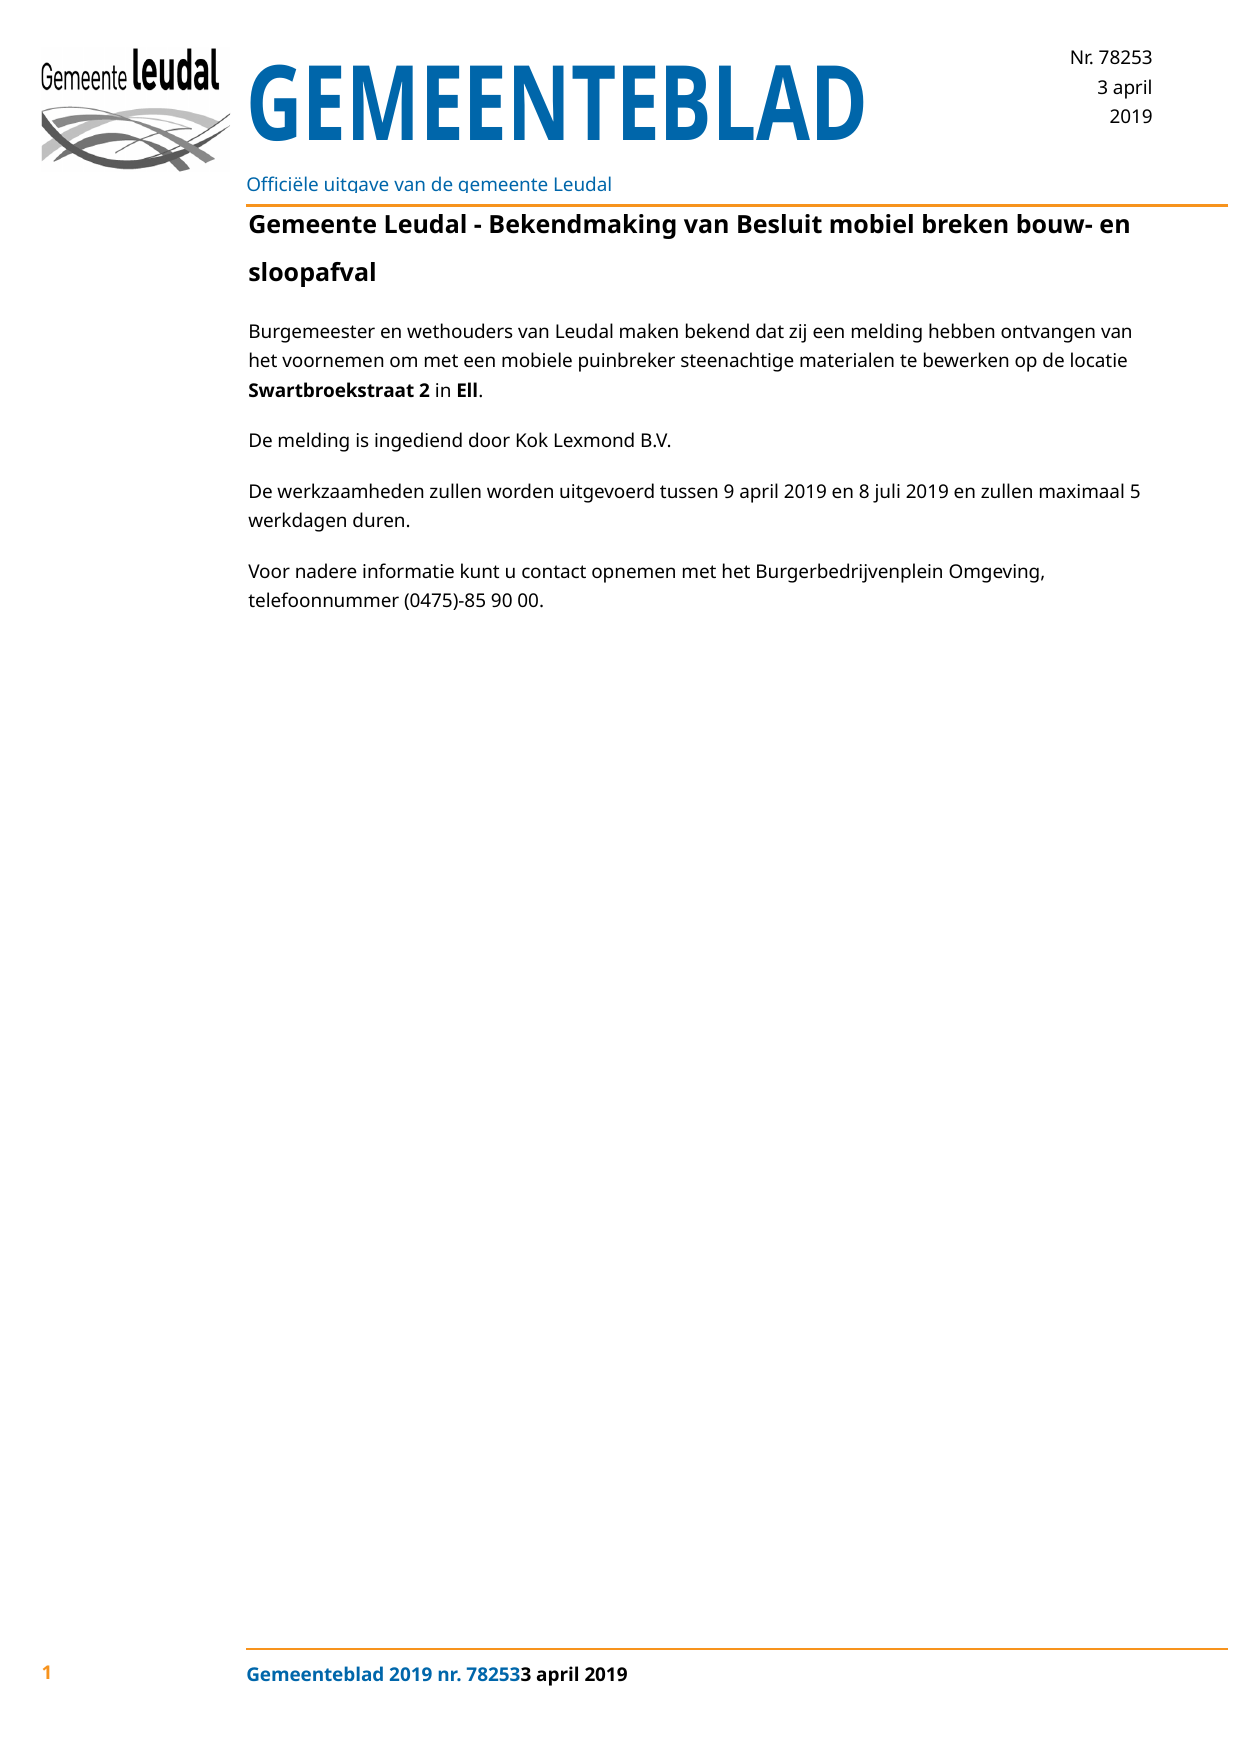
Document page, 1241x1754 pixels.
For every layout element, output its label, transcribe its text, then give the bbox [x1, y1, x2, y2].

text Voor nadere informatie kunt u contact opnemen met het Burgerbedrijvenplein Omgeving, telefoonnummer (0475)-85 90 00. [248, 558, 1152, 613]
text Gemeente Leudal - Bekendmaking van Besluit mobiel breken bouw- en sloopafval [248, 207, 1152, 288]
picture [41, 47, 231, 172]
text De werkzaamheden zullen worden uitgevoerd tussen 9 april 2019 en 8 juli 2019 en zullen maximaal 5 werkdagen duren. [248, 478, 1152, 533]
text De melding is ingediend door Kok Lexmond B.V. [248, 427, 1152, 453]
text Burgemeester en wethouders van Leudal maken bekend dat zij een melding hebben ontvangen van het voornemen om met een mobiele puinbreker steenachtige materialen te bewerken op de locatie Swartbroekstraat 2 in Ell. [248, 318, 1152, 403]
